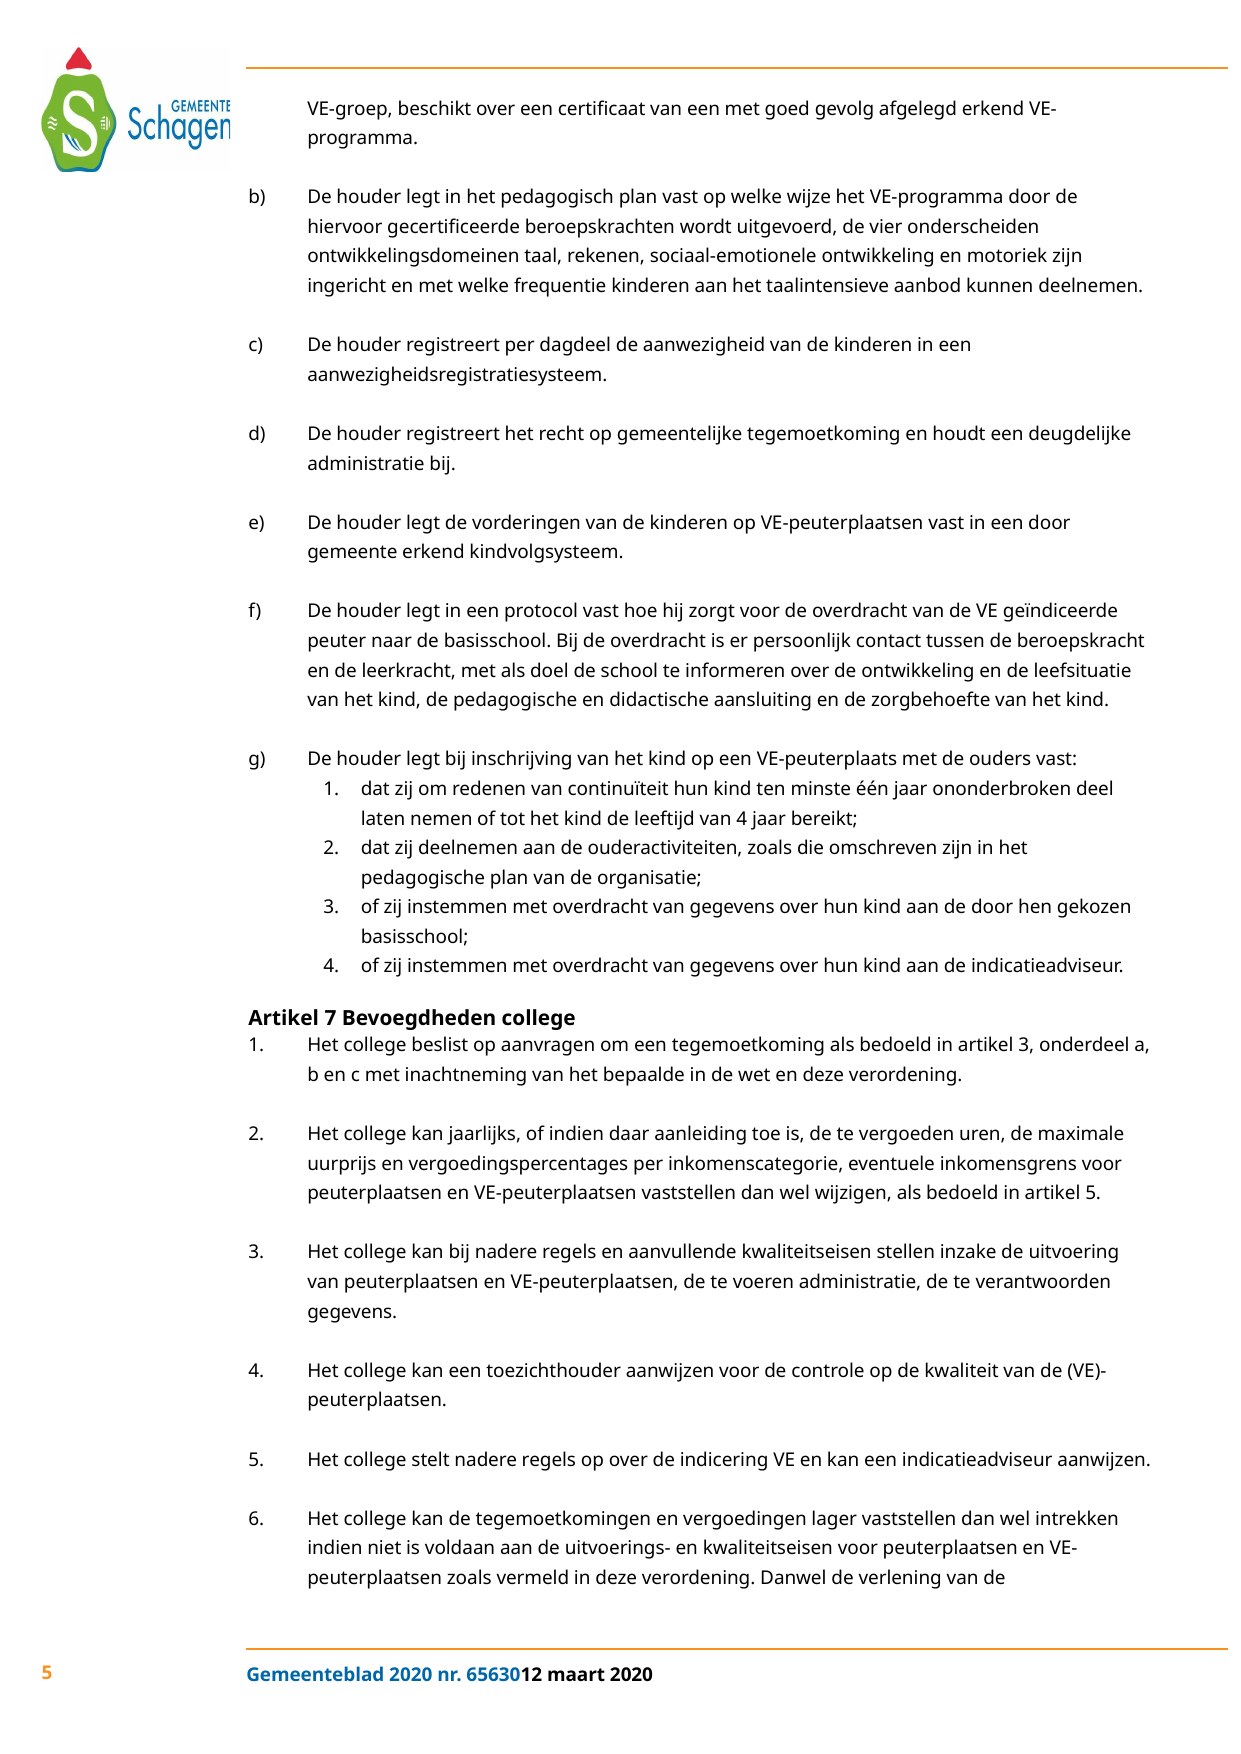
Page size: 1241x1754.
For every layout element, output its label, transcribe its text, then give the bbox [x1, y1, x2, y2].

list VE-groep, beschikt over een certificaat van een met goed gevolg afgelegd erkend VE-programma. [248, 95, 1152, 150]
list dat zij deelnemen aan de ouderactiviteiten, zoals die omschreven zijn in het pedagogische plan van de organisatie; [323, 834, 1152, 890]
list De houder legt de vorderingen van de kinderen op VE-peuterplaatsen vast in een door gemeente erkend kindvolgsysteem. [248, 509, 1152, 564]
list De houder legt in een protocol vast hoe hij zorgt voor de overdracht van de VE geïndiceerde peuter naar de basisschool. Bij de overdracht is er persoonlijk contact tussen de beroepskracht en de leerkracht, met als doel de school te informeren over de ontwikkeling en de leefsituatie van het kind, de pedagogische en didactische aansluiting en de zorgbehoefte van het kind. [248, 598, 1152, 712]
text Artikel 7 Bevoegdheden college [248, 1003, 1152, 1032]
list Het college kan bij nadere regels en aanvullende kwaliteitseisen stellen inzake de uitvoering van peuterplaatsen en VE-peuterplaatsen, de te voeren administratie, de te verantwoorden gegevens. [248, 1239, 1152, 1323]
list Het college kan de tegemoetkomingen en vergoedingen lager vaststellen dan wel intrekken indien niet is voldaan aan de uitvoerings- en kwaliteitseisen voor peuterplaatsen en VE-peuterplaatsen zoals vermeld in deze verordening. Danwel de verlening van de [248, 1505, 1152, 1590]
list De houder legt in het pedagogisch plan vast op welke wijze het VE-programma door de hiervoor gecertificeerde beroepskrachten wordt uitgevoerd, de vier onderscheiden ontwikkelingsdomeinen taal, rekenen, sociaal-emotionele ontwikkeling en motoriek zijn ingericht en met welke frequentie kinderen aan het taalintensieve aanbod kunnen deelnemen. [248, 183, 1152, 298]
list Het college kan een toezichthouder aanwijzen voor de controle op de kwaliteit van de (VE)- peuterplaatsen. [248, 1357, 1152, 1412]
picture [41, 47, 231, 172]
list Het college kan jaarlijks, of indien daar aanleiding toe is, de te vergoeden uren, de maximale uurprijs en vergoedingspercentages per inkomenscategorie, eventuele inkomensgrens voor peuterplaatsen en VE-peuterplaatsen vaststellen dan wel wijzigen, als bedoeld in artikel 5. [248, 1120, 1152, 1205]
list dat zij om redenen van continuïteit hun kind ten minste één jaar ononderbroken deel laten nemen of tot het kind de leeftijd van 4 jaar bereikt; [323, 775, 1152, 831]
list De houder registreert het recht op gemeentelijke tegemoetkoming en houdt een deugdelijke administratie bij. [248, 420, 1152, 476]
list Het college beslist op aanvragen om een tegemoetkoming als bedoeld in artikel 3, onderdeel a, b en c met inachtneming van het bepaalde in de wet en deze verordening. [248, 1032, 1152, 1087]
list Het college stelt nadere regels op over de indicering VE en kan een indicatieadviseur aanwijzen. [248, 1446, 1152, 1471]
list of zij instemmen met overdracht van gegevens over hun kind aan de indicatieadviseur. [323, 953, 1152, 978]
list De houder legt bij inschrijving van het kind op een VE-peuterplaats met de ouders vast: [248, 746, 1152, 771]
list De houder registreert per dagdeel de aanwezigheid van de kinderen in een aanwezigheidsregistratiesysteem. [248, 331, 1152, 387]
list of zij instemmen met overdracht van gegevens over hun kind aan de door hen gekozen basisschool; [323, 893, 1152, 949]
